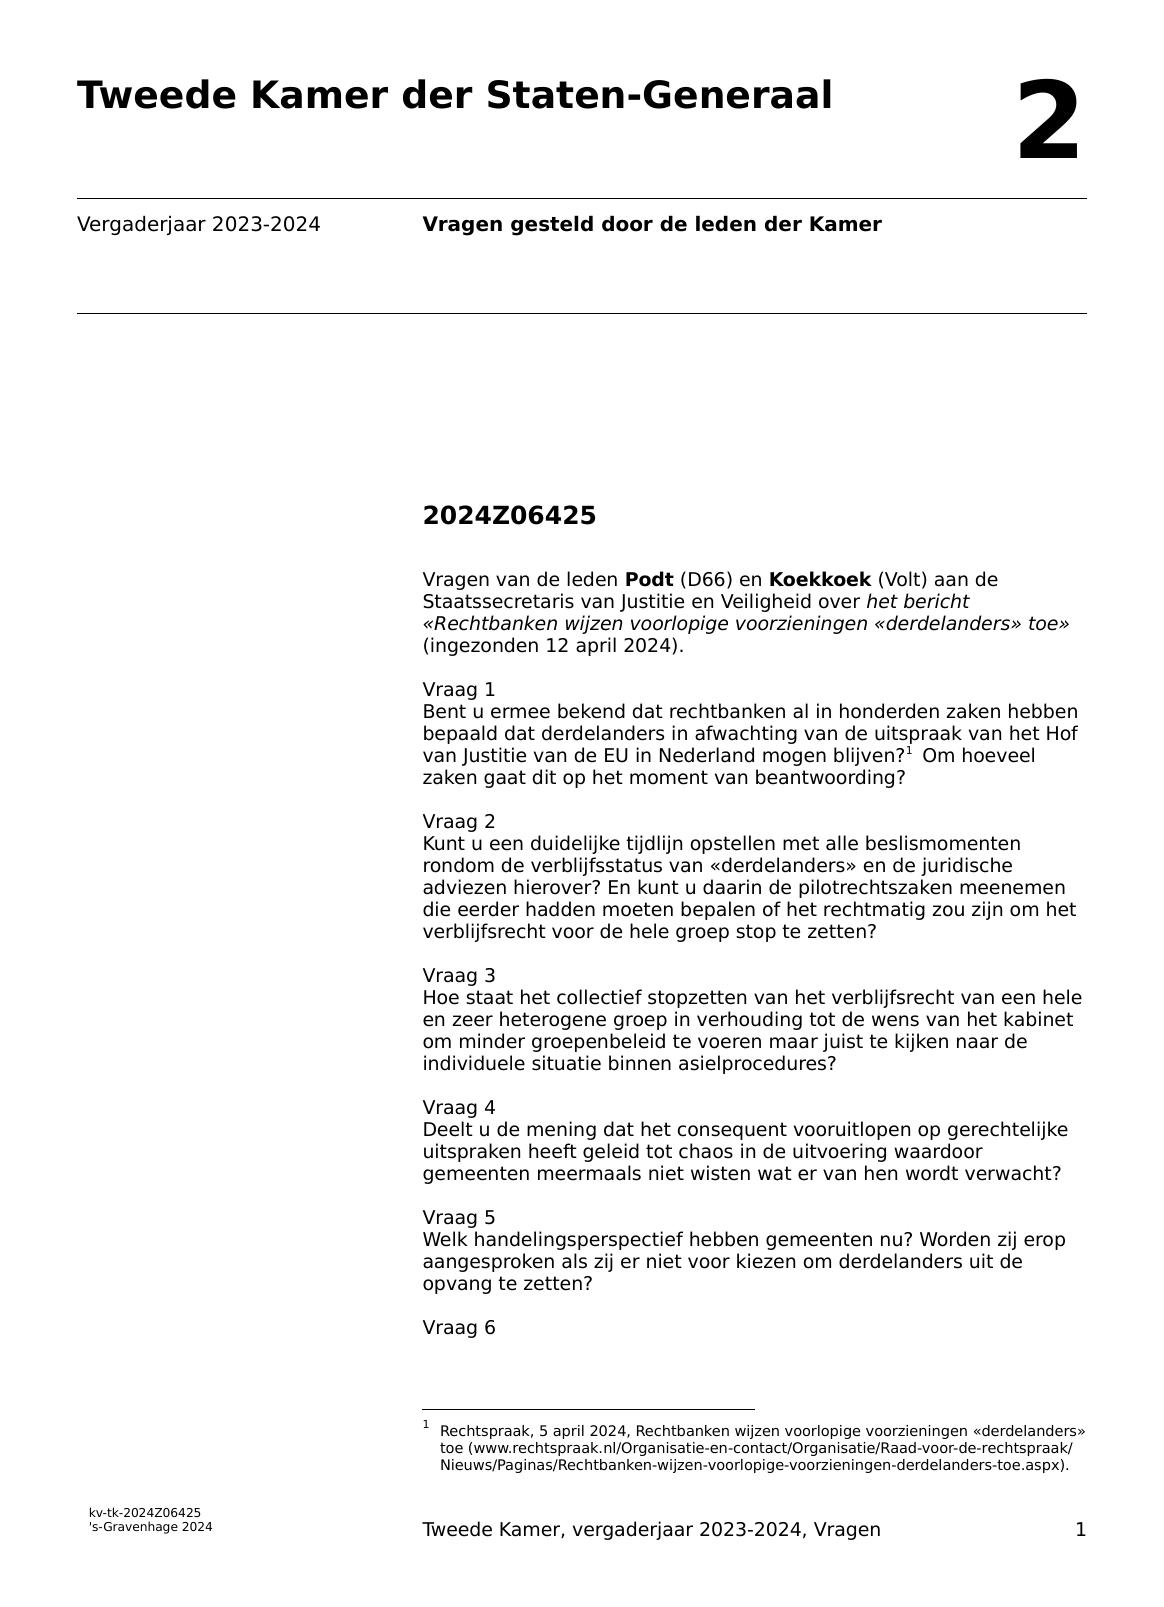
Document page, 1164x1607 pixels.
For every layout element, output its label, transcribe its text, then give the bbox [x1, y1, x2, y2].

table_header Tweede Kamer der Staten-Generaal [77, 59, 886, 198]
text Vraag 4 [422, 1097, 1087, 1119]
text Bent u ermee bekend dat rechtbanken al in honderden zaken hebben bepaald dat derdelanders in afwachting van de uitspraak van het Hof van Justitie van de EU in Nederland mogen blijven? Om hoeveel zaken gaat dit op het moment van beantwoording? [422, 701, 1087, 789]
text Vraag 2 [422, 811, 1087, 833]
table_cell Vragen gesteld door de leden der Kamer [422, 199, 1087, 313]
text Rechtspraak, 5 april 2024, Rechtbanken wijzen voorlopige voorzieningen «derdelanders» toe (www.rechtspraak.nl/Organisatie-en-contact/Organisatie/Raad-voor-de-rechtspraak/Nieuws/Paginas/Rechtbanken-wijzen-voorlopige-voorzieningen-derdelanders-toe.aspx). [422, 1418, 1087, 1474]
text Vraag 3 [422, 965, 1087, 987]
text Deelt u de mening dat het consequent vooruitlopen op gerechtelijke uitspraken heeft geleid tot chaos in de uitvoering waardoor gemeenten meermaals niet wisten wat er van hen wordt verwacht? [422, 1119, 1087, 1185]
text Kunt u een duidelijke tijdlijn opstellen met alle beslismomenten rondom de verblijfsstatus van «derdelanders» en de juridische adviezen hierover? En kunt u daarin de pilotrechtszaken meenemen die eerder hadden moeten bepalen of het rechtmatig zou zijn om het verblijfsrecht voor de hele groep stop te zetten? [422, 833, 1087, 943]
text Vraag 1 [422, 679, 1087, 701]
text Vraag 6 [422, 1317, 1087, 1339]
text kv-tk-2024Z06425 [88, 1506, 323, 1520]
text 's-Gravenhage 2024 [88, 1520, 323, 1534]
text 2024Z06425 [422, 501, 1087, 531]
text Welk handelingsperspectief hebben gemeenten nu? Worden zij erop aangesproken als zij er niet voor kiezen om derdelanders uit de opvang te zetten? [422, 1229, 1087, 1295]
text Hoe staat het collectief stopzetten van het verblijfsrecht van een hele en zeer heterogene groep in verhouding tot de wens van het kabinet om minder groepenbeleid te voeren maar juist te kijken naar de individuele situatie binnen asielprocedures? [422, 987, 1087, 1075]
text Vraag 5 [422, 1207, 1087, 1229]
text Vragen van de leden Podt (D66) en Koekkoek (Volt) aan de Staatssecretaris van Justitie en Veiligheid over het bericht «Rechtbanken wijzen voorlopige voorzieningen «derdelanders» toe» (ingezonden 12 april 2024). [422, 569, 1087, 657]
table_cell Vergaderjaar 2023-2024 [77, 199, 422, 313]
table_header 2 [886, 59, 1087, 198]
